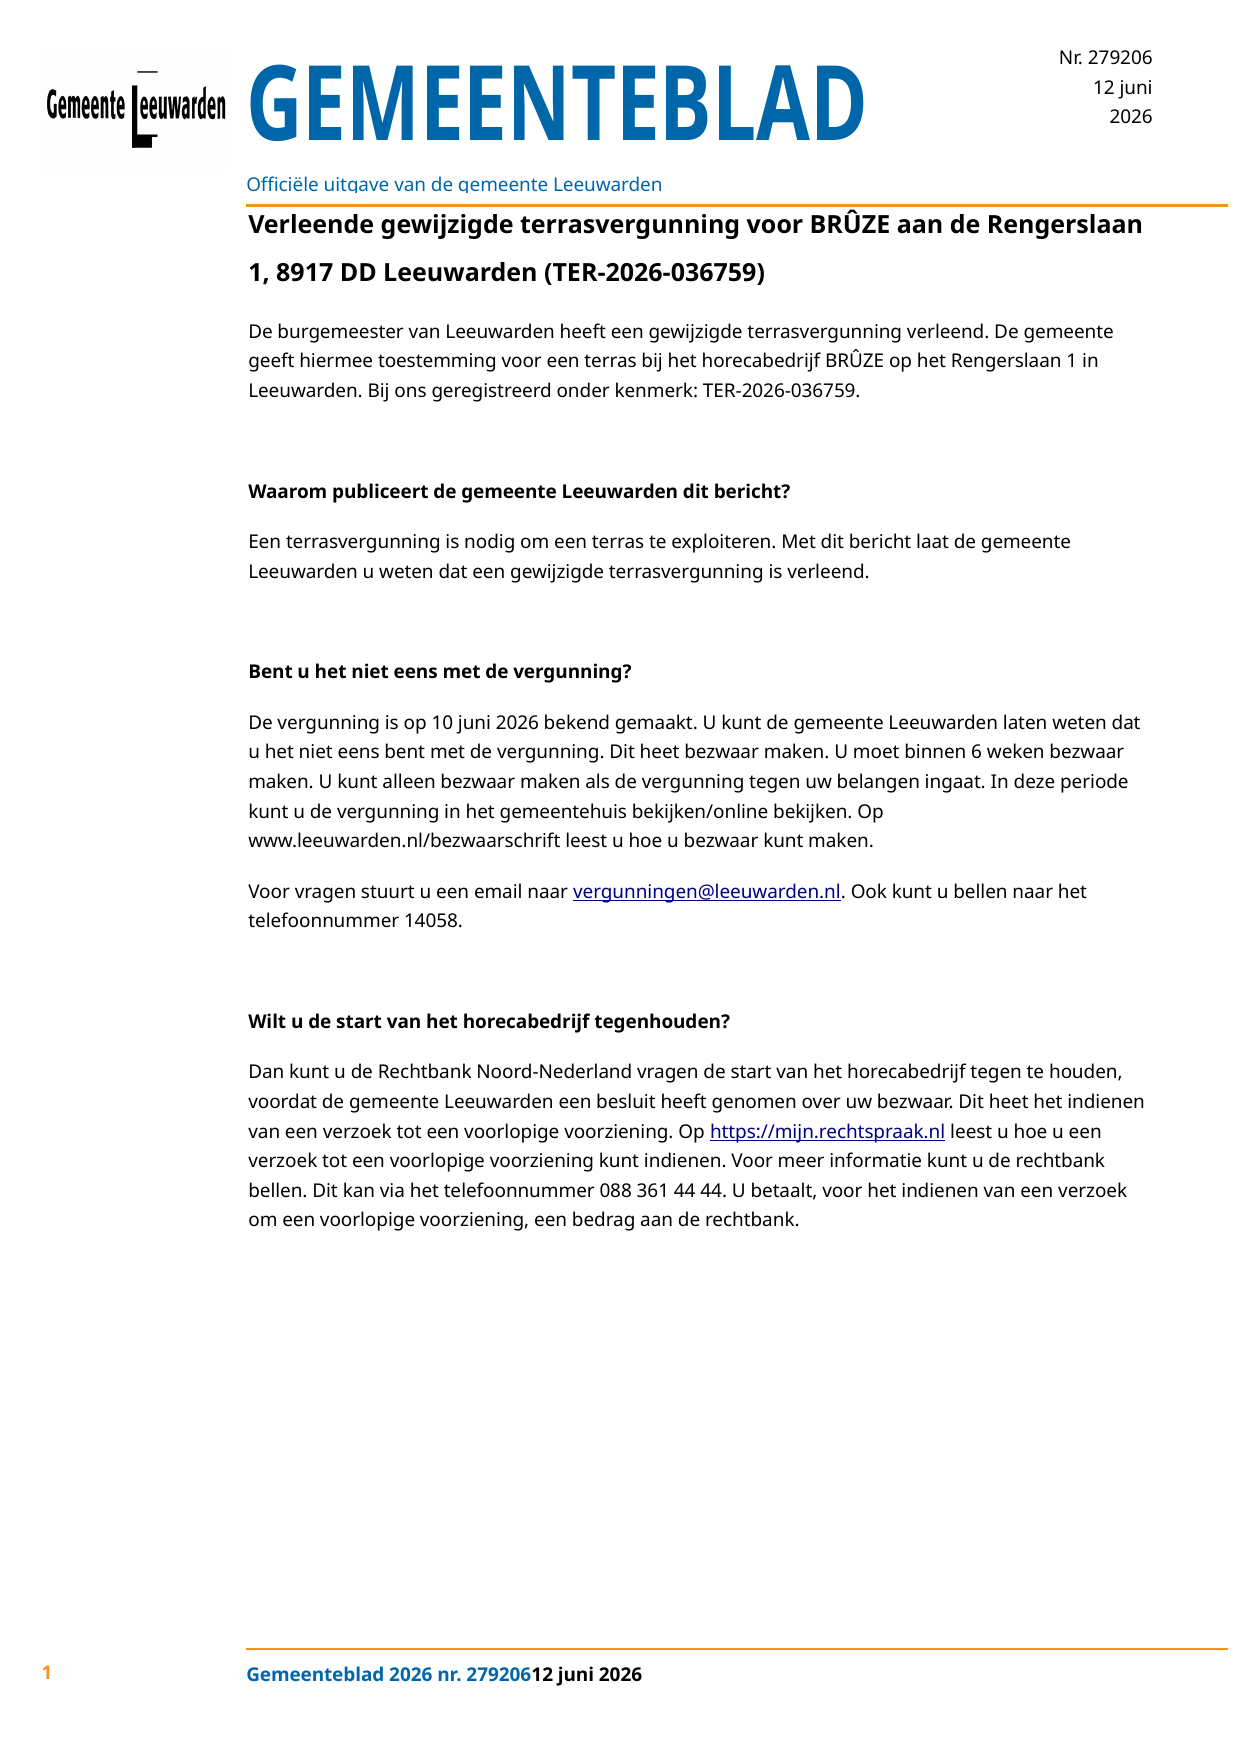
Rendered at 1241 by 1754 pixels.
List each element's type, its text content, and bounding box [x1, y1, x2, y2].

text Waarom publiceert de gemeente Leeuwarden dit bericht? [248, 478, 1152, 504]
text Wilt u de start van het horecabedrijf tegenhouden? [248, 1008, 1152, 1034]
text Bent u het niet eens met de vergunning? [248, 659, 1152, 684]
text Een terrasvergunning is nodig om een terras te exploiteren. Met dit bericht laat de gemeente Leeuwarden u weten dat een gewijzigde terrasvergunning is verleend. [248, 528, 1152, 584]
text Dan kunt u de Rechtbank Noord-Nederland vragen de start van het horecabedrijf tegen te houden, voordat de gemeente Leeuwarden een besluit heeft genomen over uw bezwaar. Dit heet het indienen van een verzoek tot een voorlopige voorziening. Op https://mijn.rechtspraak.nl leest u hoe u een verzoek tot een voorlopige voorziening kunt indienen. Voor meer informatie kunt u de rechtbank bellen. Dit kan via het telefoonnummer 088 361 44 44. U betaalt, voor het indienen van een verzoek om een voorlopige voorziening, een bedrag aan de rechtbank. [248, 1059, 1152, 1232]
picture [41, 47, 231, 172]
text De vergunning is op 10 juni 2026 bekend gemaakt. U kunt de gemeente Leeuwarden laten weten dat u het niet eens bent met de vergunning. Dit heet bezwaar maken. U moet binnen 6 weken bezwaar maken. U kunt alleen bezwaar maken als de vergunning tegen uw belangen ingaat. In deze periode kunt u de vergunning in het gemeentehuis bekijken/online bekijken. Op www.leeuwarden.nl/bezwaarschrift leest u hoe u bezwaar kunt maken. [248, 709, 1152, 853]
text De burgemeester van Leeuwarden heeft een gewijzigde terrasvergunning verleend. De gemeente geeft hiermee toestemming voor een terras bij het horecabedrijf BRÛZE op het Rengerslaan 1 in Leeuwarden. Bij ons geregistreerd onder kenmerk: TER-2026-036759. [248, 318, 1152, 403]
text Voor vragen stuurt u een email naar vergunningen@leeuwarden.nl. Ook kunt u bellen naar het telefoonnummer 14058. [248, 878, 1152, 933]
text Verleende gewijzigde terrasvergunning voor BRÛZE aan de Rengerslaan 1, 8917 DD Leeuwarden (TER-2026-036759) [248, 207, 1152, 288]
